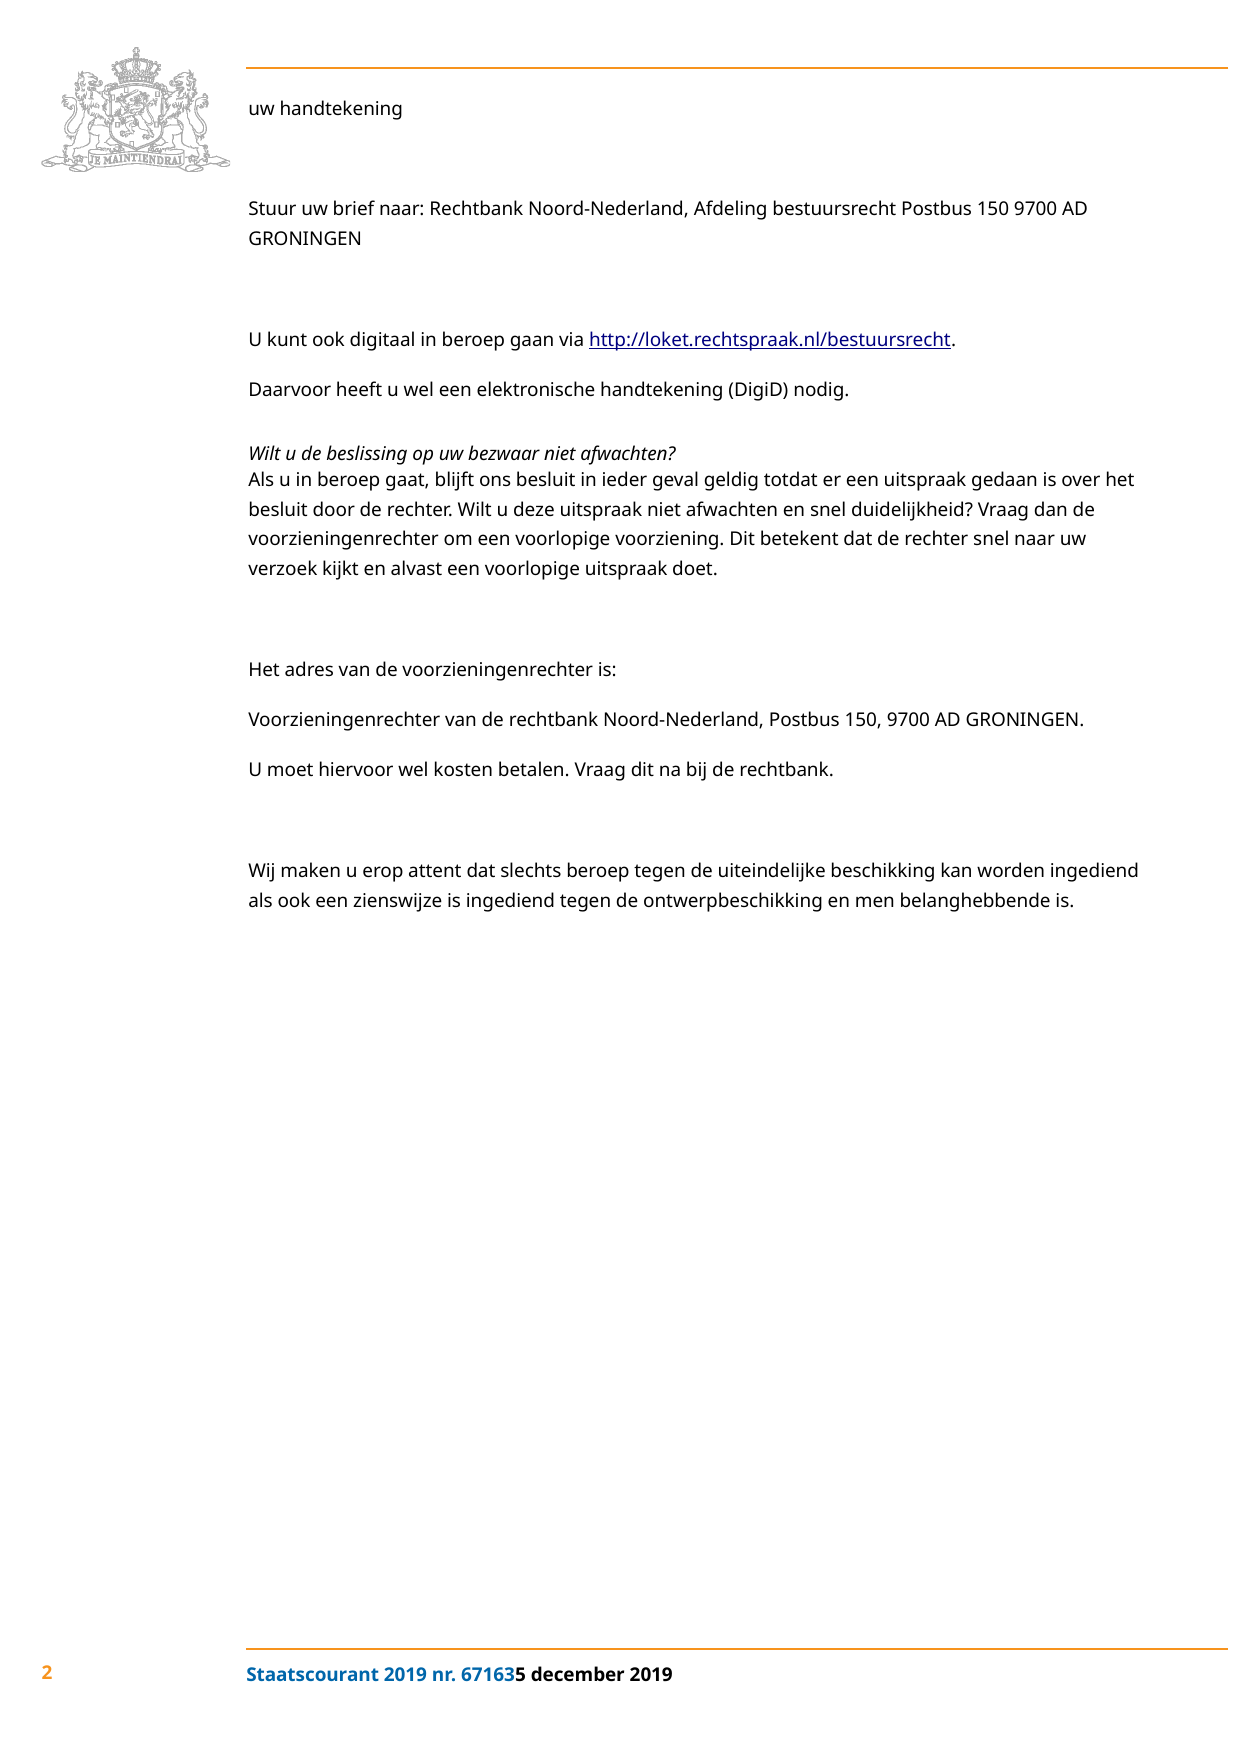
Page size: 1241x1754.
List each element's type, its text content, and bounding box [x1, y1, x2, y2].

text uw handtekening [248, 95, 1152, 121]
text Wij maken u erop attent dat slechts beroep tegen de uiteindelijke beschikking kan worden ingediend als ook een zienswijze is ingediend tegen de ontwerpbeschikking en men belanghebbende is. [248, 857, 1152, 913]
text U moet hiervoor wel kosten betalen. Vraag dit na bij de rechtbank. [248, 757, 1152, 782]
text Stuur uw brief naar: Rechtbank Noord-Nederland, Afdeling bestuursrecht Postbus 150 9700 AD GRONINGEN [248, 196, 1152, 251]
text Daarvoor heeft u wel een elektronische handtekening (DigiD) nodig. [248, 376, 1152, 402]
text Wilt u de beslissing op uw bezwaar niet afwachten? [248, 440, 1152, 466]
text Als u in beroep gaat, blijft ons besluit in ieder geval geldig totdat er een uitspraak gedaan is over het besluit door de rechter. Wilt u deze uitspraak niet afwachten en snel duidelijkheid? Vraag dan de voorzieningenrechter om een voorlopige voorziening. Dit betekent dat de rechter snel naar uw verzoek kijkt en alvast een voorlopige uitspraak doet. [248, 466, 1152, 581]
text Het adres van de voorzieningenrechter is: [248, 656, 1152, 681]
text U kunt ook digitaal in beroep gaan via http://loket.rechtspraak.nl/bestuursrecht. [248, 326, 1152, 352]
picture [41, 47, 231, 172]
text Voorzieningenrechter van de rechtbank Noord-Nederland, Postbus 150, 9700 AD GRONINGEN. [248, 706, 1152, 732]
